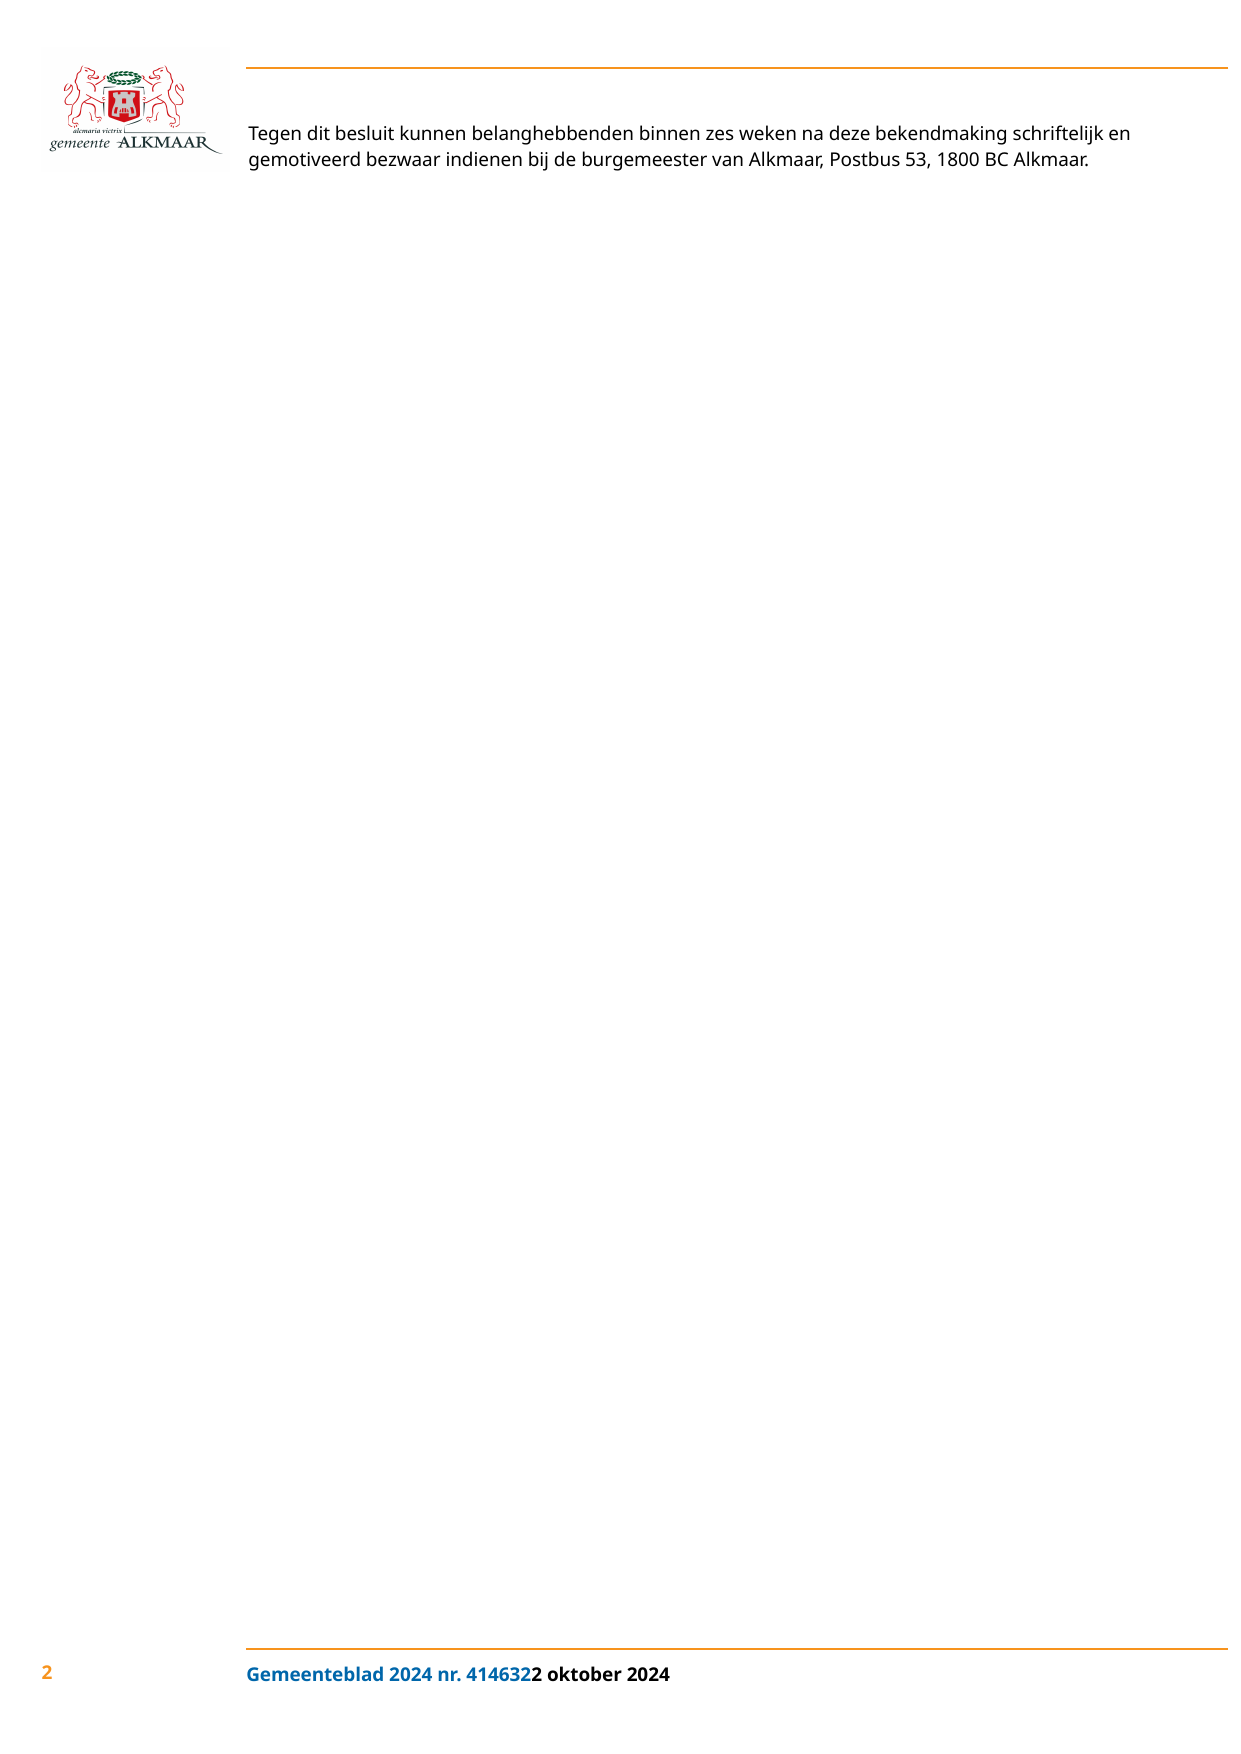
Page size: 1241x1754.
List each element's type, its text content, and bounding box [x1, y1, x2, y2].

picture [41, 47, 231, 172]
text Tegen dit besluit kunnen belanghebbenden binnen zes weken na deze bekendmaking schriftelijk en gemotiveerd bezwaar indienen bij de burgemeester van Alkmaar, Postbus 53, 1800 BC Alkmaar. [248, 121, 1152, 172]
